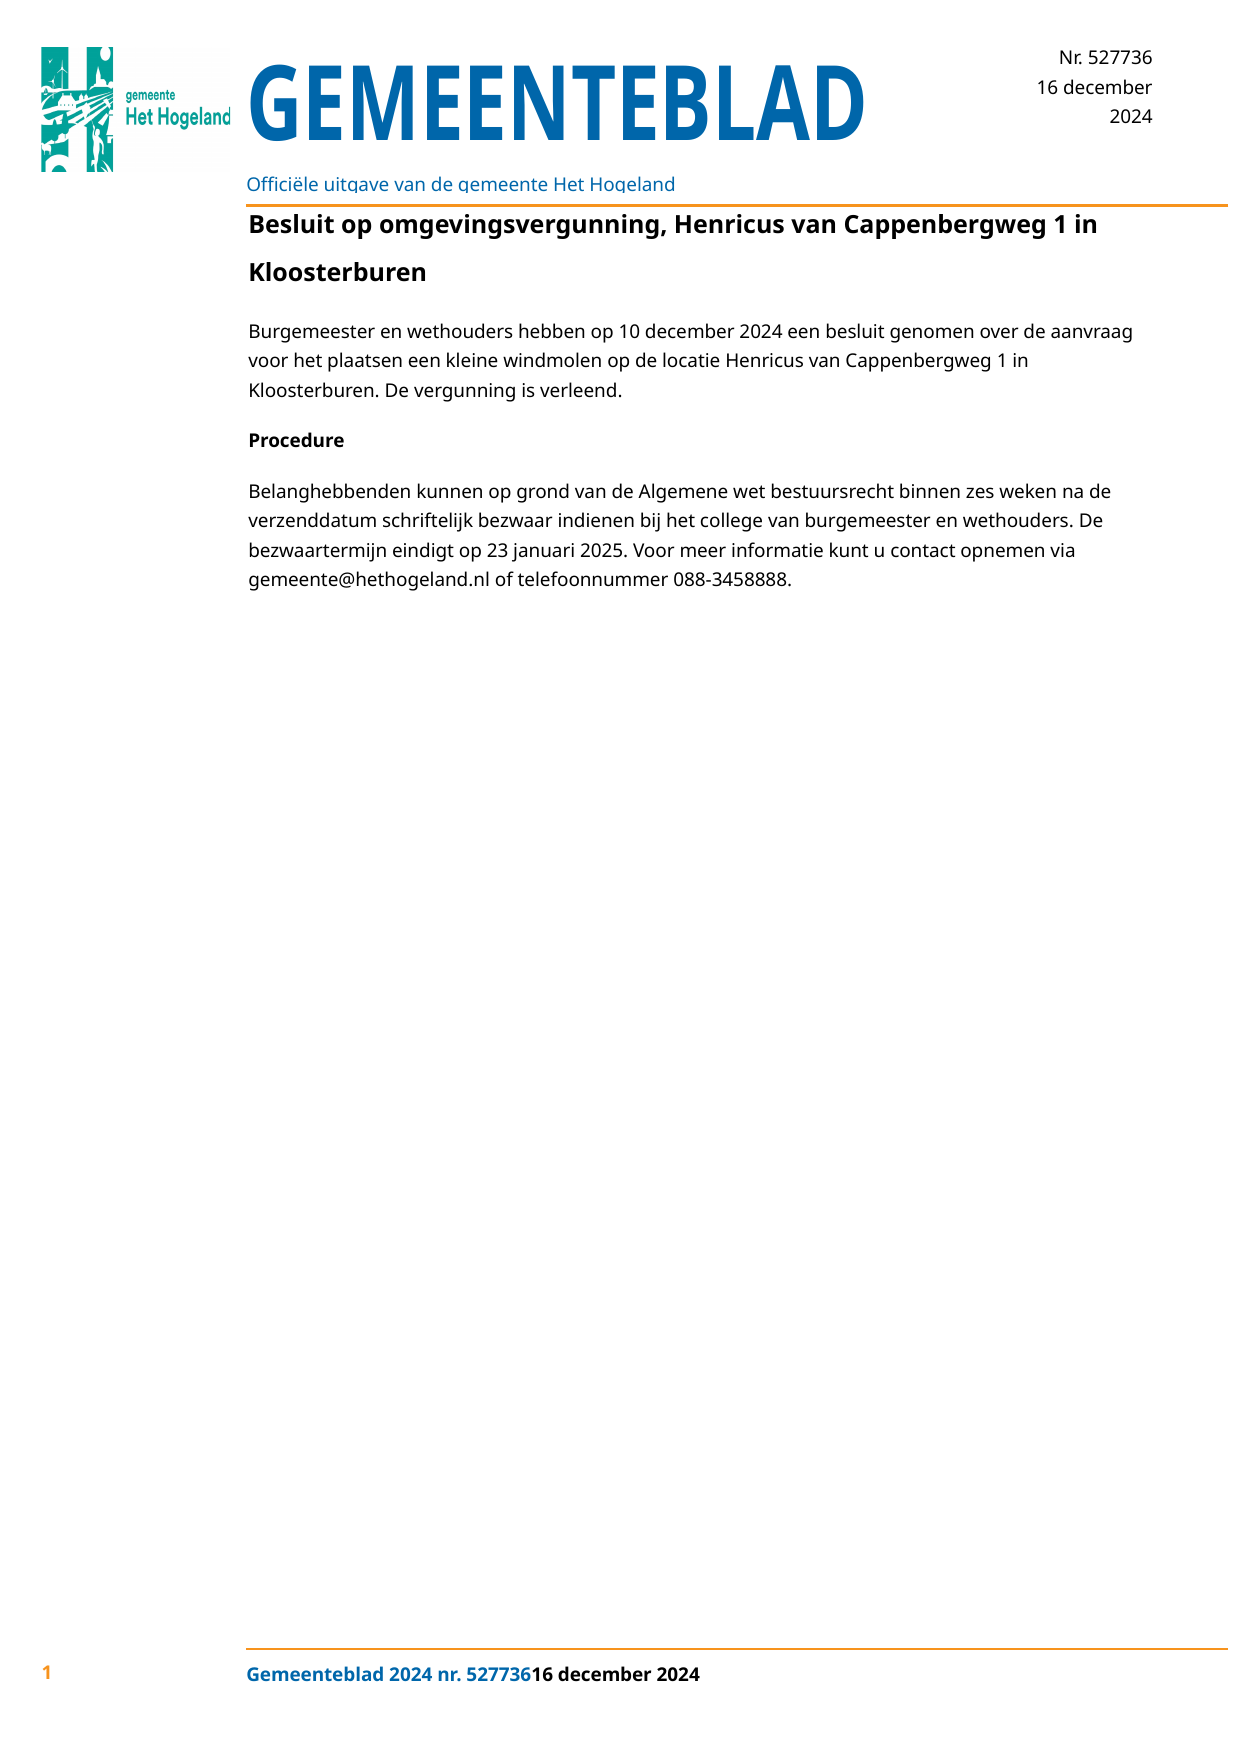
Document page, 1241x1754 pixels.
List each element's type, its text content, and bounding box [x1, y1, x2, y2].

picture [41, 47, 231, 172]
text Burgemeester en wethouders hebben op 10 december 2024 een besluit genomen over de aanvraag voor het plaatsen een kleine windmolen op de locatie Henricus van Cappenbergweg 1 in Kloosterburen. De vergunning is verleend. [248, 318, 1152, 403]
text Procedure [248, 427, 1152, 453]
text Besluit op omgevingsvergunning, Henricus van Cappenbergweg 1 in Kloosterburen [248, 207, 1152, 288]
text Belanghebbenden kunnen op grond van de Algemene wet bestuursrecht binnen zes weken na de verzenddatum schriftelijk bezwaar indienen bij het college van burgemeester en wethouders. De bezwaartermijn eindigt op 23 januari 2025. Voor meer informatie kunt u contact opnemen via gemeente@hethogeland.nl of telefoonnummer 088-3458888. [248, 478, 1152, 592]
